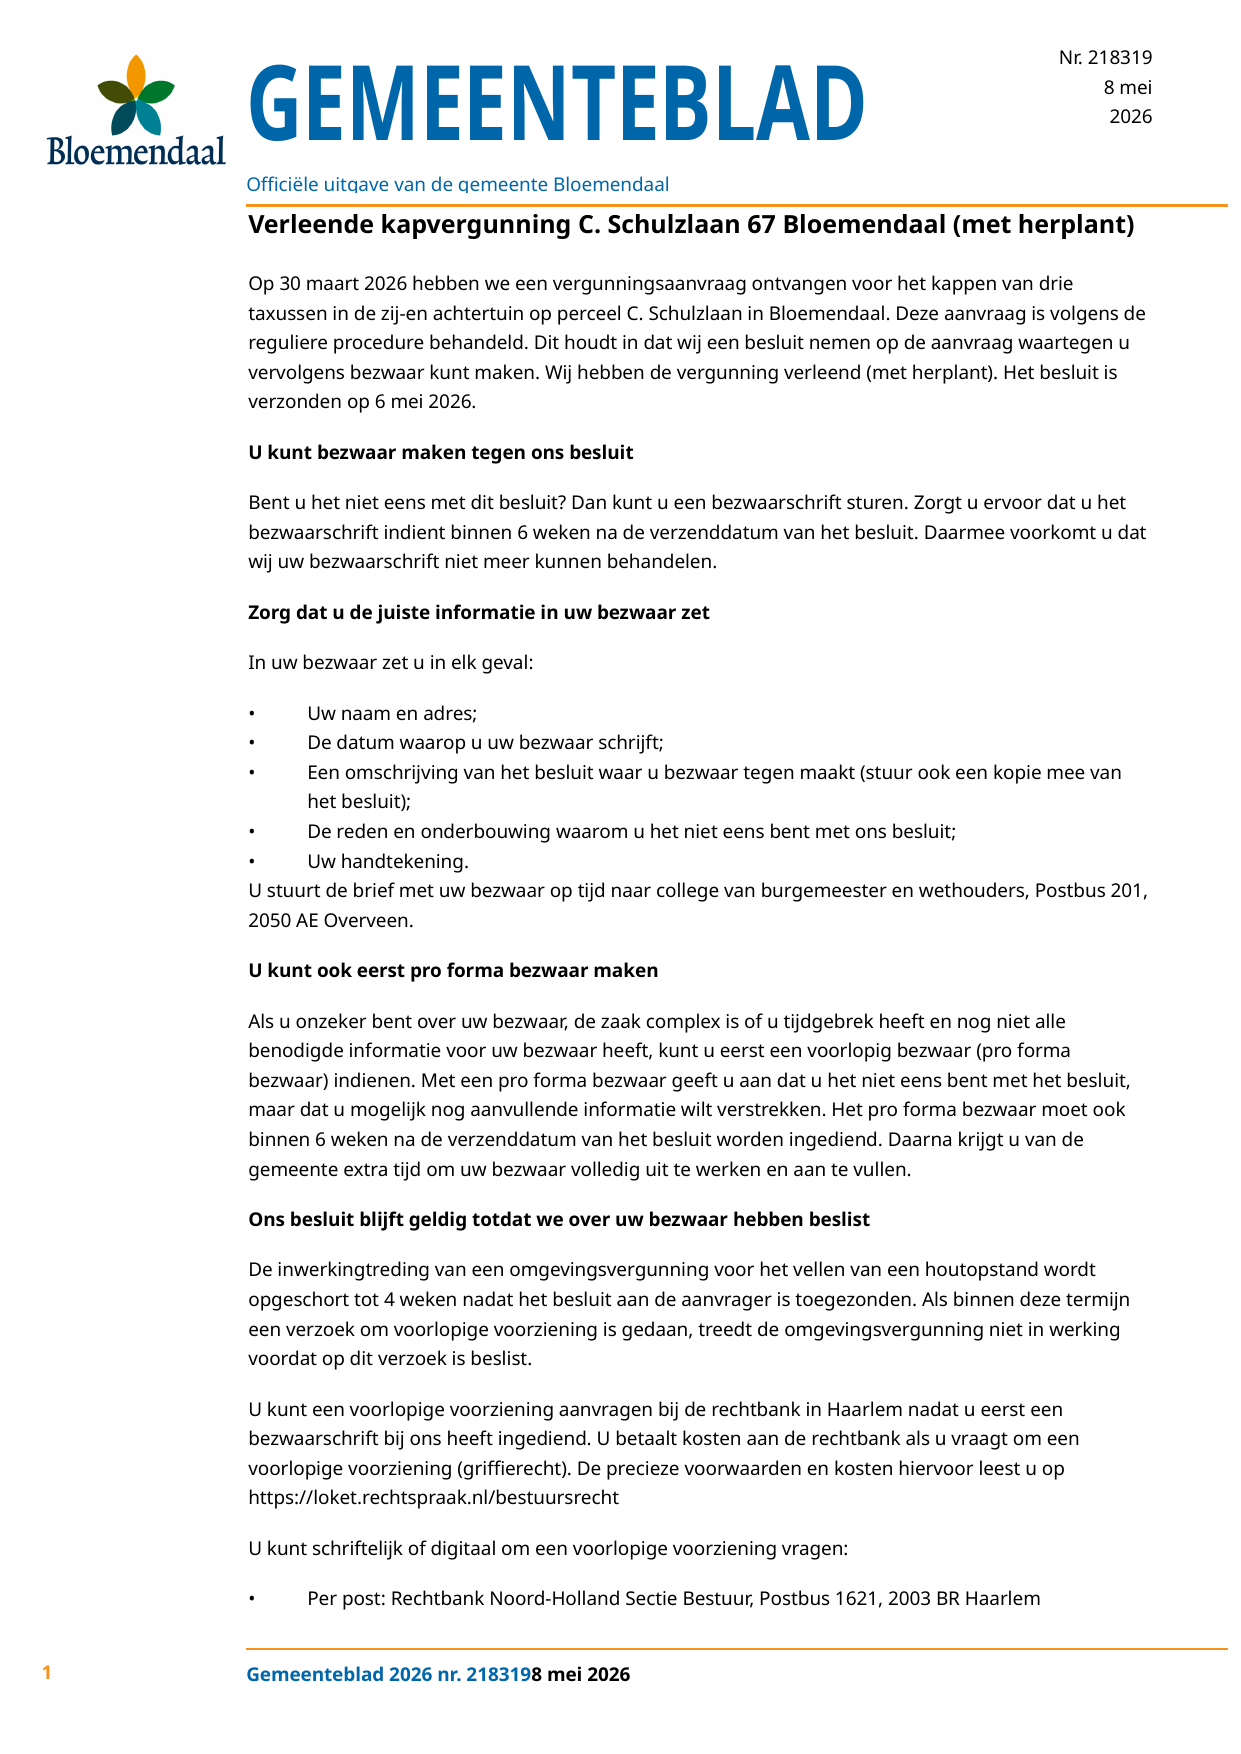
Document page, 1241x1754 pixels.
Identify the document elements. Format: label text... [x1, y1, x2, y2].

text In uw bezwaar zet u in elk geval: [248, 649, 1152, 675]
text De inwerkingtreding van een omgevingsvergunning voor het vellen van een houtopstand wordt opgeschort tot 4 weken nadat het besluit aan de aanvrager is toegezonden. Als binnen deze termijn een verzoek om voorlopige voorziening is gedaan, treedt de omgevingsvergunning niet in werking voordat op dit verzoek is beslist. [248, 1257, 1152, 1371]
text U kunt bezwaar maken tegen ons besluit [248, 439, 1152, 465]
list Per post: Rechtbank Noord-Holland Sectie Bestuur, Postbus 1621, 2003 BR Haarlem [248, 1585, 1152, 1611]
text U kunt schriftelijk of digitaal om een voorlopige voorziening vragen: [248, 1535, 1152, 1561]
text Verleende kapvergunning C. Schulzlaan 67 Bloemendaal (met herplant) [248, 207, 1152, 241]
list Een omschrijving van het besluit waar u bezwaar tegen maakt (stuur ook een kopie mee van het besluit); [248, 759, 1152, 814]
list De datum waarop u uw bezwaar schrijft; [248, 729, 1152, 755]
text U stuurt de brief met uw bezwaar op tijd naar college van burgemeester en wethouders, Postbus 201, 2050 AE Overveen. [248, 877, 1152, 933]
text U kunt een voorlopige voorziening aanvragen bij de rechtbank in Haarlem nadat u eerst een bezwaarschrift bij ons heeft ingediend. U betaalt kosten aan de rechtbank als u vraagt om een voorlopige voorziening (griffierecht). De precieze voorwaarden en kosten hiervoor leest u op https://loket.rechtspraak.nl/bestuursrecht [248, 1396, 1152, 1510]
list Uw handtekening. [248, 848, 1152, 873]
picture [41, 47, 231, 172]
text Zorg dat u de juiste informatie in uw bezwaar zet [248, 599, 1152, 625]
text Bent u het niet eens met dit besluit? Dan kunt u een bezwaarschrift sturen. Zorgt u ervoor dat u het bezwaarschrift indient binnen 6 weken na de verzenddatum van het besluit. Daarmee voorkomt u dat wij uw bezwaarschrift niet meer kunnen behandelen. [248, 489, 1152, 574]
text U kunt ook eerst pro forma bezwaar maken [248, 957, 1152, 983]
text Ons besluit blijft geldig totdat we over uw bezwaar hebben beslist [248, 1206, 1152, 1232]
text Op 30 maart 2026 hebben we een vergunningsaanvraag ontvangen voor het kappen van drie taxussen in de zij-en achtertuin op perceel C. Schulzlaan in Bloemendaal. Deze aanvraag is volgens de reguliere procedure behandeld. Dit houdt in dat wij een besluit nemen op de aanvraag waartegen u vervolgens bezwaar kunt maken. Wij hebben de vergunning verleend (met herplant). Het besluit is verzonden op 6 mei 2026. [248, 270, 1152, 414]
list De reden en onderbouwing waarom u het niet eens bent met ons besluit; [248, 818, 1152, 844]
list Uw naam en adres; [248, 700, 1152, 726]
text Als u onzeker bent over uw bezwaar, de zaak complex is of u tijdgebrek heeft en nog niet alle benodigde informatie voor uw bezwaar heeft, kunt u eerst een voorlopig bezwaar (pro forma bezwaar) indienen. Met een pro forma bezwaar geeft u aan dat u het niet eens bent met het besluit, maar dat u mogelijk nog aanvullende informatie wilt verstrekken. Het pro forma bezwaar moet ook binnen 6 weken na de verzenddatum van het besluit worden ingediend. Daarna krijgt u van de gemeente extra tijd om uw bezwaar volledig uit te werken en aan te vullen. [248, 1008, 1152, 1181]
